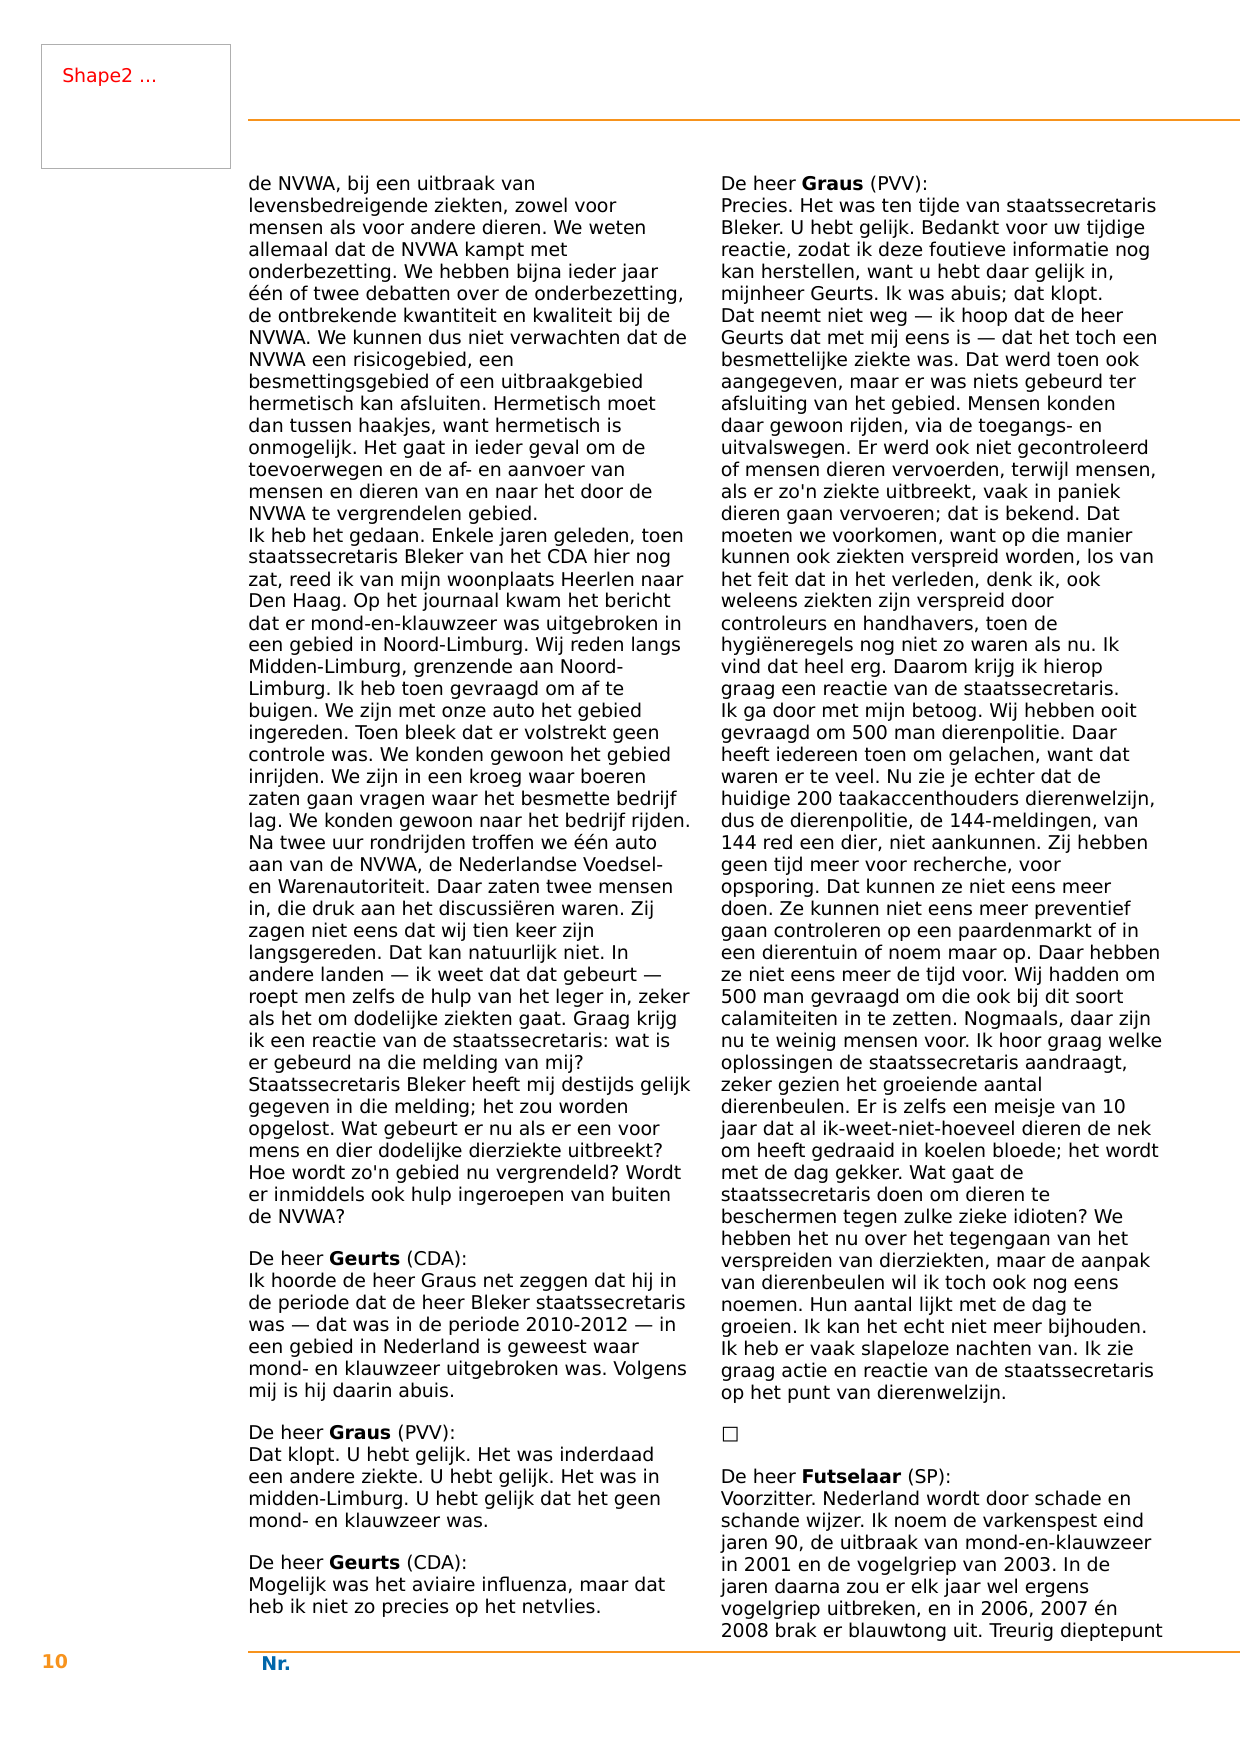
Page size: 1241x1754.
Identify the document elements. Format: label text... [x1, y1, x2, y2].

text Precies. Het was ten tijde van staatssecretaris Bleker. U hebt gelijk. Bedankt voor uw tijdige reactie, zodat ik deze foutieve informatie nog kan herstellen, want u hebt daar gelijk in, mijnheer Geurts. Ik was abuis; dat klopt. [721, 195, 1163, 305]
text De heer Graus (PVV): [721, 173, 1163, 195]
text De heer Futselaar (SP): [721, 1466, 1163, 1488]
text Ik ga door met mijn betoog. Wij hebben ooit gevraagd om 500 man dierenpolitie. Daar heeft iedereen toen om gelachen, want dat waren er te veel. Nu zie je echter dat de huidige 200 taakaccenthouders dierenwelzijn, dus de dierenpolitie, de 144-meldingen, van 144 red een dier, niet aankunnen. Zij hebben geen tijd meer voor recherche, voor opsporing. Dat kunnen ze niet eens meer doen. Ze kunnen niet eens meer preventief gaan controleren op een paardenmarkt of in een dierentuin of noem maar op. Daar hebben ze niet eens meer de tijd voor. Wij hadden om 500 man gevraagd om die ook bij dit soort calamiteiten in te zetten. Nogmaals, daar zijn nu te weinig mensen voor. Ik hoor graag welke oplossingen de staatssecretaris aandraagt, zeker gezien het groeiende aantal dierenbeulen. Er is zelfs een meisje van 10 jaar dat al ik-weet-niet-hoeveel dieren de nek om heeft gedraaid in koelen bloede; het wordt met de dag gekker. Wat gaat de staatssecretaris doen om dieren te beschermen tegen zulke zieke idioten? We hebben het nu over het tegengaan van het verspreiden van dierziekten, maar de aanpak van dierenbeulen wil ik toch ook nog eens noemen. Hun aantal lijkt met de dag te groeien. Ik kan het echt niet meer bijhouden. Ik heb er vaak slapeloze nachten van. Ik zie graag actie en reactie van de staatssecretaris op het punt van dierenwelzijn. [721, 700, 1163, 1404]
text Ik hoorde de heer Graus net zeggen dat hij in de periode dat de heer Bleker staatssecretaris was — dat was in de periode 2010-2012 — in een gebied in Nederland is geweest waar mond- en klauwzeer uitgebroken was. Volgens mij is hij daarin abuis. [248, 1270, 691, 1402]
text De heer Graus (PVV): [248, 1422, 691, 1444]
text Ik heb het gedaan. Enkele jaren geleden, toen staatssecretaris Bleker van het CDA hier nog zat, reed ik van mijn woonplaats Heerlen naar Den Haag. Op het journaal kwam het bericht dat er mond-en-klauwzeer was uitgebroken in een gebied in Noord-Limburg. Wij reden langs Midden-Limburg, grenzende aan Noord-Limburg. Ik heb toen gevraagd om af te buigen. We zijn met onze auto het gebied ingereden. Toen bleek dat er volstrekt geen controle was. We konden gewoon het gebied inrijden. We zijn in een kroeg waar boeren zaten gaan vragen waar het besmette bedrijf lag. We konden gewoon naar het bedrijf rijden. Na twee uur rondrijden troffen we één auto aan van de NVWA, de Nederlandse Voedsel- en Warenautoriteit. Daar zaten twee mensen in, die druk aan het discussiëren waren. Zij zagen niet eens dat wij tien keer zijn langsgereden. Dat kan natuurlijk niet. In andere landen — ik weet dat dat gebeurt — roept men zelfs de hulp van het leger in, zeker als het om dodelijke ziekten gaat. Graag krijg ik een reactie van de staatssecretaris: wat is er gebeurd na die melding van mij? Staatssecretaris Bleker heeft mij destijds gelijk gegeven in die melding; het zou worden opgelost. Wat gebeurt er nu als er een voor mens en dier dodelijke dierziekte uitbreekt? Hoe wordt zo'n gebied nu vergrendeld? Wordt er inmiddels ook hulp ingeroepen van buiten de NVWA? [248, 524, 691, 1228]
text Dat klopt. U hebt gelijk. Het was inderdaad een andere ziekte. U hebt gelijk. Het was in midden-Limburg. U hebt gelijk dat het geen mond- en klauwzeer was. [248, 1444, 691, 1532]
text De heer Geurts (CDA): [248, 1552, 691, 1573]
text Dat neemt niet weg — ik hoop dat de heer Geurts dat met mij eens is — dat het toch een besmettelijke ziekte was. Dat werd toen ook aangegeven, maar er was niets gebeurd ter afsluiting van het gebied. Mensen konden daar gewoon rijden, via de toegangs- en uitvalswegen. Er werd ook niet gecontroleerd of mensen dieren vervoerden, terwijl mensen, als er zo'n ziekte uitbreekt, vaak in paniek dieren gaan vervoeren; dat is bekend. Dat moeten we voorkomen, want op die manier kunnen ook ziekten verspreid worden, los van het feit dat in het verleden, denk ik, ook weleens ziekten zijn verspreid door controleurs en handhavers, toen de hygiëneregels nog niet zo waren als nu. Ik vind dat heel erg. Daarom krijg ik hierop graag een reactie van de staatssecretaris. [721, 305, 1163, 700]
text Mogelijk was het aviaire influenza, maar dat heb ik niet zo precies op het netvlies. [248, 1573, 691, 1617]
text De heer Geurts (CDA): [248, 1248, 691, 1270]
text de NVWA, bij een uitbraak van levensbedreigende ziekten, zowel voor mensen als voor andere dieren. We weten allemaal dat de NVWA kampt met onderbezetting. We hebben bijna ieder jaar één of twee debatten over de onderbezetting, de ontbrekende kwantiteit en kwaliteit bij de NVWA. We kunnen dus niet verwachten dat de NVWA een risicogebied, een besmettingsgebied of een uitbraakgebied hermetisch kan afsluiten. Hermetisch moet dan tussen haakjes, want hermetisch is onmogelijk. Het gaat in ieder geval om de toevoerwegen en de af- en aanvoer van mensen en dieren van en naar het door de NVWA te vergrendelen gebied. [248, 173, 691, 524]
text ⬜ [721, 1424, 1163, 1446]
text Voorzitter. Nederland wordt door schade en schande wijzer. Ik noem de varkenspest eind jaren 90, de uitbraak van mond-en-klauwzeer in 2001 en de vogelgriep van 2003. In de jaren daarna zou er elk jaar wel ergens vogelgriep uitbreken, en in 2006, 2007 én 2008 brak er blauwtong uit. Treurig dieptepunt [721, 1488, 1163, 1641]
